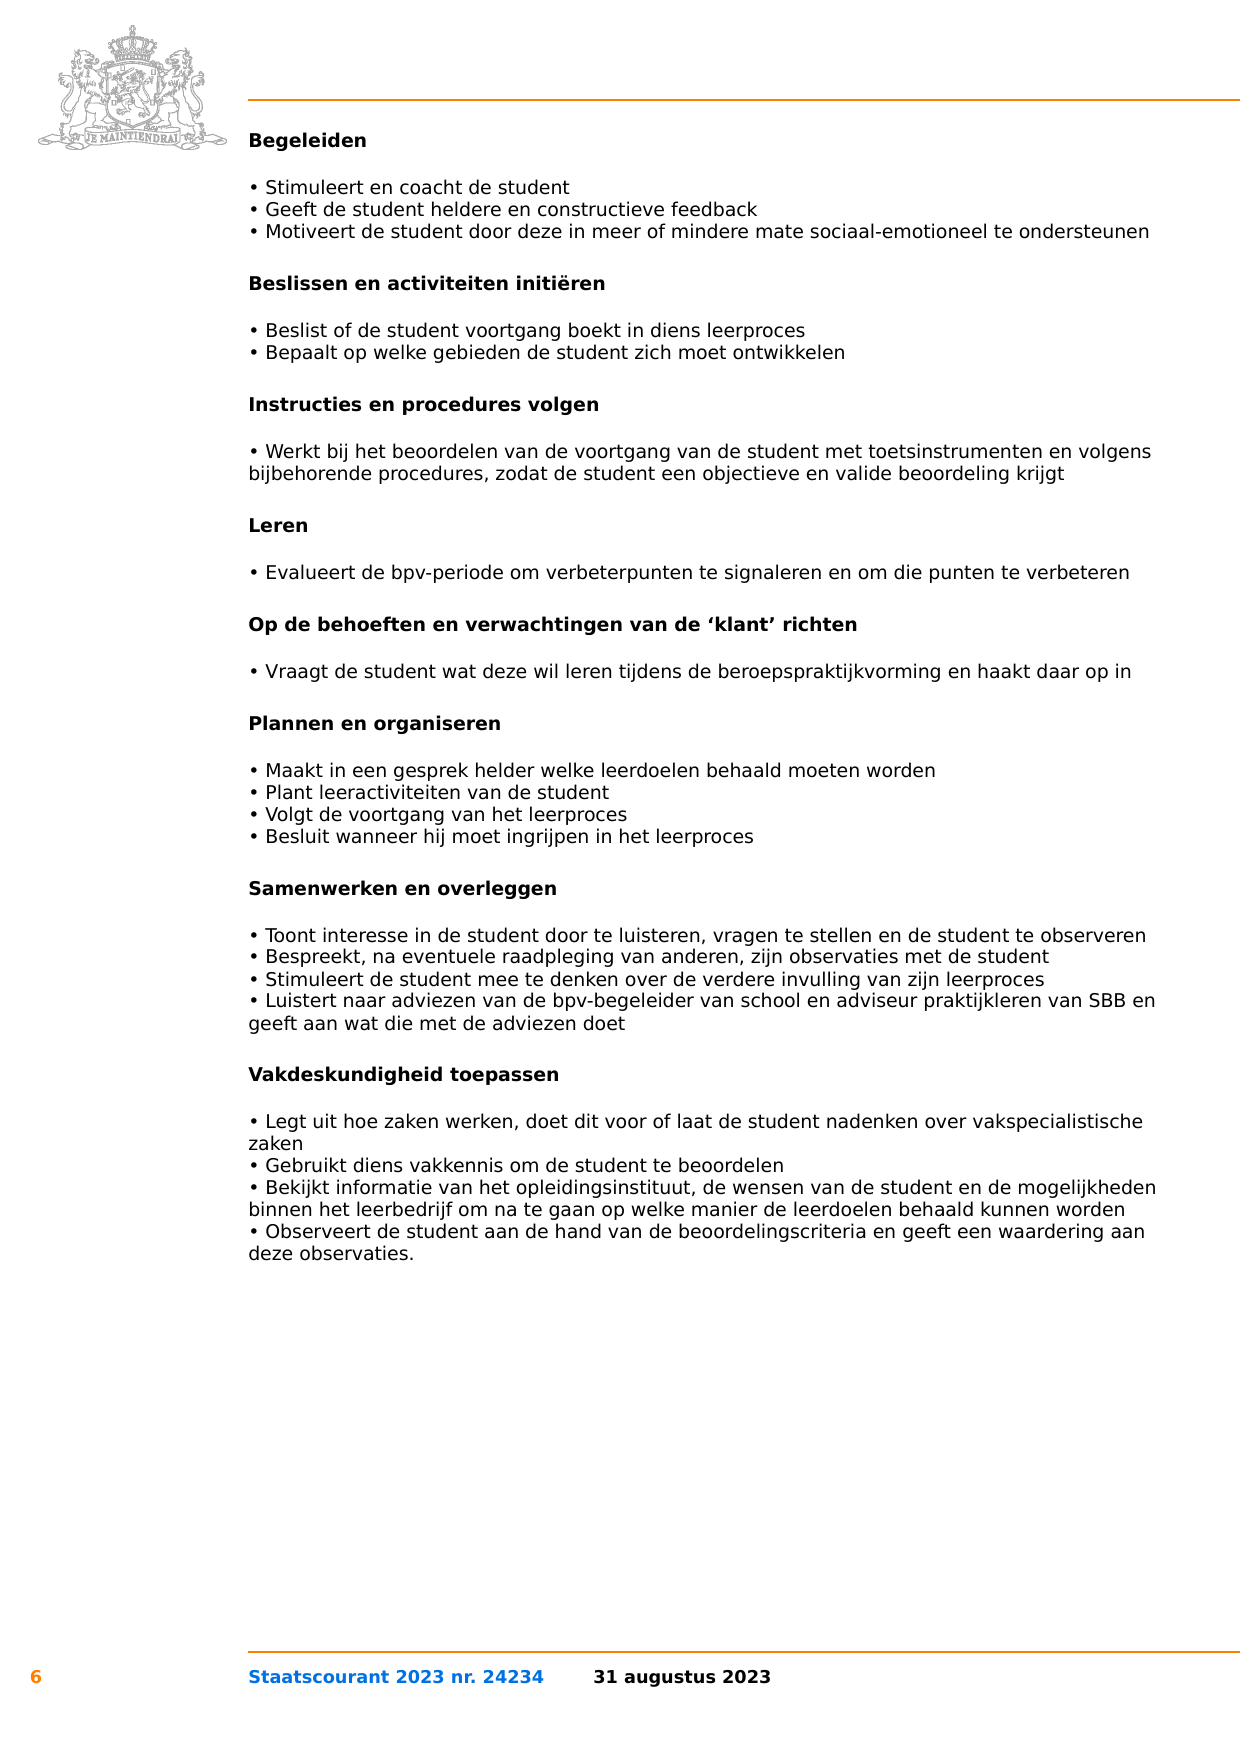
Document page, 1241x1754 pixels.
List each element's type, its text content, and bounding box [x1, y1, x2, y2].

text • Observeert de student aan de hand van de beoordelingscriteria en geeft een waardering aan deze observaties. [248, 1221, 1163, 1265]
text • Maakt in een gesprek helder welke leerdoelen behaald moeten worden [248, 759, 1163, 782]
text • Plant leeractiviteiten van de student [248, 782, 1163, 803]
subtitle Instructies en procedures volgen [248, 394, 1163, 416]
text • Gebruikt diens vakkennis om de student te beoordelen [248, 1155, 1163, 1177]
picture [38, 25, 227, 150]
text • Toont interesse in de student door te luisteren, vragen te stellen en de student te observeren [248, 924, 1163, 946]
text • Vraagt de student wat deze wil leren tijdens de beroepspraktijkvorming en haakt daar op in [248, 661, 1163, 683]
text • Bekijkt informatie van het opleidingsinstituut, de wensen van de student en de mogelijkheden binnen het leerbedrijf om na te gaan op welke manier de leerdoelen behaald kunnen worden [248, 1177, 1163, 1221]
text • Evalueert de bpv-periode om verbeterpunten te signaleren en om die punten te verbeteren [248, 562, 1163, 584]
text • Stimuleert de student mee te denken over de verdere invulling van zijn leerproces [248, 968, 1163, 990]
subtitle Vakdeskundigheid toepassen [248, 1064, 1163, 1086]
text • Luistert naar adviezen van de bpv-begeleider van school en adviseur praktijkleren van SBB en geeft aan wat die met de adviezen doet [248, 990, 1163, 1034]
text • Beslist of de student voortgang boekt in diens leerproces [248, 320, 1163, 342]
text • Besluit wanneer hij moet ingrijpen in het leerproces [248, 826, 1163, 847]
subtitle Samenwerken en overleggen [248, 877, 1163, 899]
text • Bespreekt, na eventuele raadpleging van anderen, zijn observaties met de student [248, 946, 1163, 968]
text • Bepaalt op welke gebieden de student zich moet ontwikkelen [248, 342, 1163, 364]
subtitle Begeleiden [248, 130, 1163, 152]
text • Geeft de student heldere en constructieve feedback [248, 199, 1163, 221]
text • Werkt bij het beoordelen van de voortgang van de student met toetsinstrumenten en volgens bijbehorende procedures, zodat de student een objectieve en valide beoordeling krijgt [248, 441, 1163, 485]
text • Stimuleert en coacht de student [248, 177, 1163, 199]
subtitle Op de behoeften en verwachtingen van de ‘klant’ richten [248, 614, 1163, 636]
text • Motiveert de student door deze in meer of mindere mate sociaal-emotioneel te ondersteunen [248, 221, 1163, 243]
subtitle Beslissen en activiteiten initiëren [248, 273, 1163, 295]
subtitle Plannen en organiseren [248, 713, 1163, 734]
text • Volgt de voortgang van het leerproces [248, 803, 1163, 826]
text • Legt uit hoe zaken werken, doet dit voor of laat de student nadenken over vakspecialistische zaken [248, 1111, 1163, 1155]
subtitle Leren [248, 515, 1163, 537]
